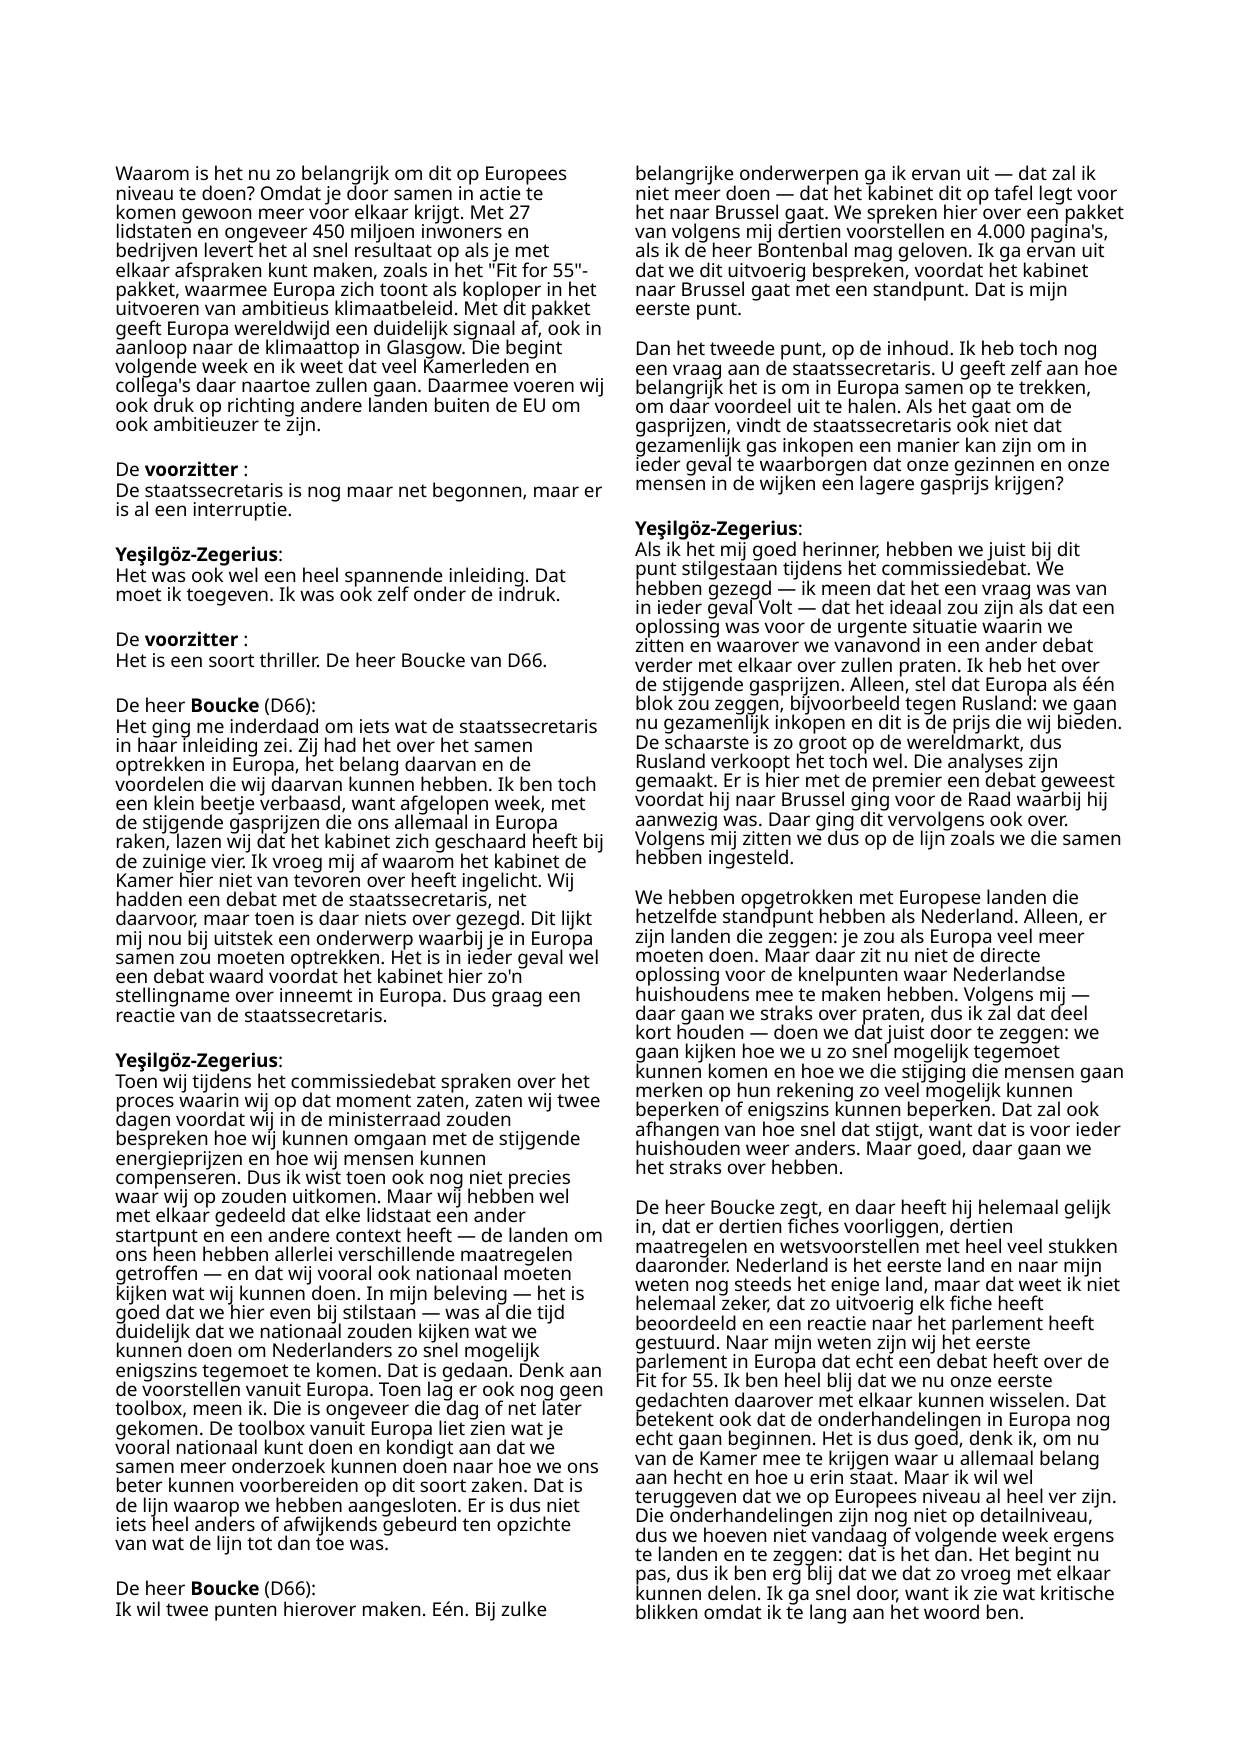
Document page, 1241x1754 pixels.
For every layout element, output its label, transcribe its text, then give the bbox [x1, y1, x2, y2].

text De heer Boucke (D66): [115, 692, 605, 718]
text Het is een soort thriller. De heer Boucke van D66. [115, 652, 605, 671]
text Als ik het mij goed herinner, hebben we juist bij dit punt stilgestaan tijdens het commissiedebat. We hebben gezegd — ik meen dat het een vraag was van in ieder geval Volt — dat het ideaal zou zijn als dat een oplossing was voor de urgente situatie waarin we zitten en waarover we vanavond in een ander debat verder met elkaar over zullen praten. Ik heb het over de stijgende gasprijzen. Alleen, stel dat Europa als één blok zou zeggen, bijvoorbeeld tegen Rusland: we gaan nu gezamenlijk inkopen en dit is de prijs die wij bieden. De schaarste is zo groot op de wereldmarkt, dus Rusland verkoopt het toch wel. Die analyses zijn gemaakt. Er is hier met de premier een debat geweest voordat hij naar Brussel ging voor de Raad waarbij hij aanwezig was. Daar ging dit vervolgens ook over. Volgens mij zitten we dus op de lijn zoals we die samen hebben ingesteld. [635, 541, 1125, 868]
text Yeşilgöz-Zegerius: [115, 1047, 605, 1073]
text De voorzitter : [115, 626, 605, 652]
text We hebben opgetrokken met Europese landen die hetzelfde standpunt hebben als Nederland. Alleen, er zijn landen die zeggen: je zou als Europa veel meer moeten doen. Maar daar zit nu niet de directe oplossing voor de knelpunten waar Nederlandse huishoudens mee te maken hebben. Volgens mij — daar gaan we straks over praten, dus ik zal dat deel kort houden — doen we dat juist door te zeggen: we gaan kijken hoe we u zo snel mogelijk tegemoet kunnen komen en hoe we die stijging die mensen gaan merken op hun rekening zo veel mogelijk kunnen beperken of enigszins kunnen beperken. Dat zal ook afhangen van hoe snel dat stijgt, want dat is voor ieder huishouden weer anders. Maar goed, daar gaan we het straks over hebben. [635, 889, 1125, 1178]
text Yeşilgöz-Zegerius: [635, 515, 1125, 541]
text De heer Boucke zegt, en daar heeft hij helemaal gelijk in, dat er dertien fiches voorliggen, dertien maatregelen en wetsvoorstellen met heel veel stukken daaronder. Nederland is het eerste land en naar mijn weten nog steeds het enige land, maar dat weet ik niet helemaal zeker, dat zo uitvoerig elk fiche heeft beoordeeld en een reactie naar het parlement heeft gestuurd. Naar mijn weten zijn wij het eerste parlement in Europa dat echt een debat heeft over de Fit for 55. Ik ben heel blij dat we nu onze eerste gedachten daarover met elkaar kunnen wisselen. Dat betekent ook dat de onderhandelingen in Europa nog echt gaan beginnen. Het is dus goed, denk ik, om nu van de Kamer mee te krijgen waar u allemaal belang aan hecht en hoe u erin staat. Maar ik wil wel teruggeven dat we op Europees niveau al heel ver zijn. Die onderhandelingen zijn nog niet op detailniveau, dus we hoeven niet vandaag of volgende week ergens te landen en te zeggen: dat is het dan. Het begint nu pas, dus ik ben erg blij dat we dat zo vroeg met elkaar kunnen delen. Ik ga snel door, want ik zie wat kritische blikken omdat ik te lang aan het woord ben. [635, 1199, 1125, 1623]
text Yeşilgöz-Zegerius: [115, 541, 605, 567]
text Het ging me inderdaad om iets wat de staatssecretaris in haar inleiding zei. Zij had het over het samen optrekken in Europa, het belang daarvan en de voordelen die wij daarvan kunnen hebben. Ik ben toch een klein beetje verbaasd, want afgelopen week, met de stijgende gasprijzen die ons allemaal in Europa raken, lazen wij dat het kabinet zich geschaard heeft bij de zuinige vier. Ik vroeg mij af waarom het kabinet de Kamer hier niet van tevoren over heeft ingelicht. Wij hadden een debat met de staatssecretaris, net daarvoor, maar toen is daar niets over gezegd. Dit lijkt mij nou bij uitstek een onderwerp waarbij je in Europa samen zou moeten optrekken. Het is in ieder geval wel een debat waard voordat het kabinet hier zo'n stellingname over inneemt in Europa. Dus graag een reactie van de staatssecretaris. [115, 718, 605, 1026]
text Waarom is het nu zo belangrijk om dit op Europees niveau te doen? Omdat je door samen in actie te komen gewoon meer voor elkaar krijgt. Met 27 lidstaten en ongeveer 450 miljoen inwoners en bedrijven levert het al snel resultaat op als je met elkaar afspraken kunt maken, zoals in het "Fit for 55"-pakket, waarmee Europa zich toont als koploper in het uitvoeren van ambitieus klimaatbeleid. Met dit pakket geeft Europa wereldwijd een duidelijk signaal af, ook in aanloop naar de klimaattop in Glasgow. Die begint volgende week en ik weet dat veel Kamerleden en collega's daar naartoe zullen gaan. Daarmee voeren wij ook druk op richting andere landen buiten de EU om ook ambitieuzer te zijn. [115, 165, 605, 435]
text De staatssecretaris is nog maar net begonnen, maar er is al een interruptie. [115, 482, 605, 520]
text Het was ook wel een heel spannende inleiding. Dat moet ik toegeven. Ik was ook zelf onder de indruk. [115, 567, 605, 605]
text De voorzitter : [115, 456, 605, 482]
text belangrijke onderwerpen ga ik ervan uit — dat zal ik niet meer doen — dat het kabinet dit op tafel legt voor het naar Brussel gaat. We spreken hier over een pakket van volgens mij dertien voorstellen en 4.000 pagina's, als ik de heer Bontenbal mag geloven. Ik ga ervan uit dat we dit uitvoerig bespreken, voordat het kabinet naar Brussel gaat met een standpunt. Dat is mijn eerste punt. [635, 165, 1125, 319]
text Toen wij tijdens het commissiedebat spraken over het proces waarin wij op dat moment zaten, zaten wij twee dagen voordat wij in de ministerraad zouden bespreken hoe wij kunnen omgaan met de stijgende energieprijzen en hoe wij mensen kunnen compenseren. Dus ik wist toen ook nog niet precies waar wij op zouden uitkomen. Maar wij hebben wel met elkaar gedeeld dat elke lidstaat een ander startpunt en een andere context heeft — de landen om ons heen hebben allerlei verschillende maatregelen getroffen — en dat wij vooral ook nationaal moeten kijken wat wij kunnen doen. In mijn beleving — het is goed dat we hier even bij stilstaan — was al die tijd duidelijk dat we nationaal zouden kijken wat we kunnen doen om Nederlanders zo snel mogelijk enigszins tegemoet te komen. Dat is gedaan. Denk aan de voorstellen vanuit Europa. Toen lag er ook nog geen toolbox, meen ik. Die is ongeveer die dag of net later gekomen. De toolbox vanuit Europa liet zien wat je vooral nationaal kunt doen en kondigt aan dat we samen meer onderzoek kunnen doen naar hoe we ons beter kunnen voorbereiden op dit soort zaken. Dat is de lijn waarop we hebben aangesloten. Er is dus niet iets heel anders of afwijkends gebeurd ten opzichte van wat de lijn tot dan toe was. [115, 1073, 605, 1554]
text Ik wil twee punten hierover maken. Eén. Bij zulke [115, 1601, 605, 1620]
text De heer Boucke (D66): [115, 1575, 605, 1601]
text Dan het tweede punt, op de inhoud. Ik heb toch nog een vraag aan de staatssecretaris. U geeft zelf aan hoe belangrijk het is om in Europa samen op te trekken, om daar voordeel uit te halen. Als het gaat om de gasprijzen, vindt de staatssecretaris ook niet dat gezamenlijk gas inkopen een manier kan zijn om in ieder geval te waarborgen dat onze gezinnen en onze mensen in de wijken een lagere gasprijs krijgen? [635, 340, 1125, 494]
